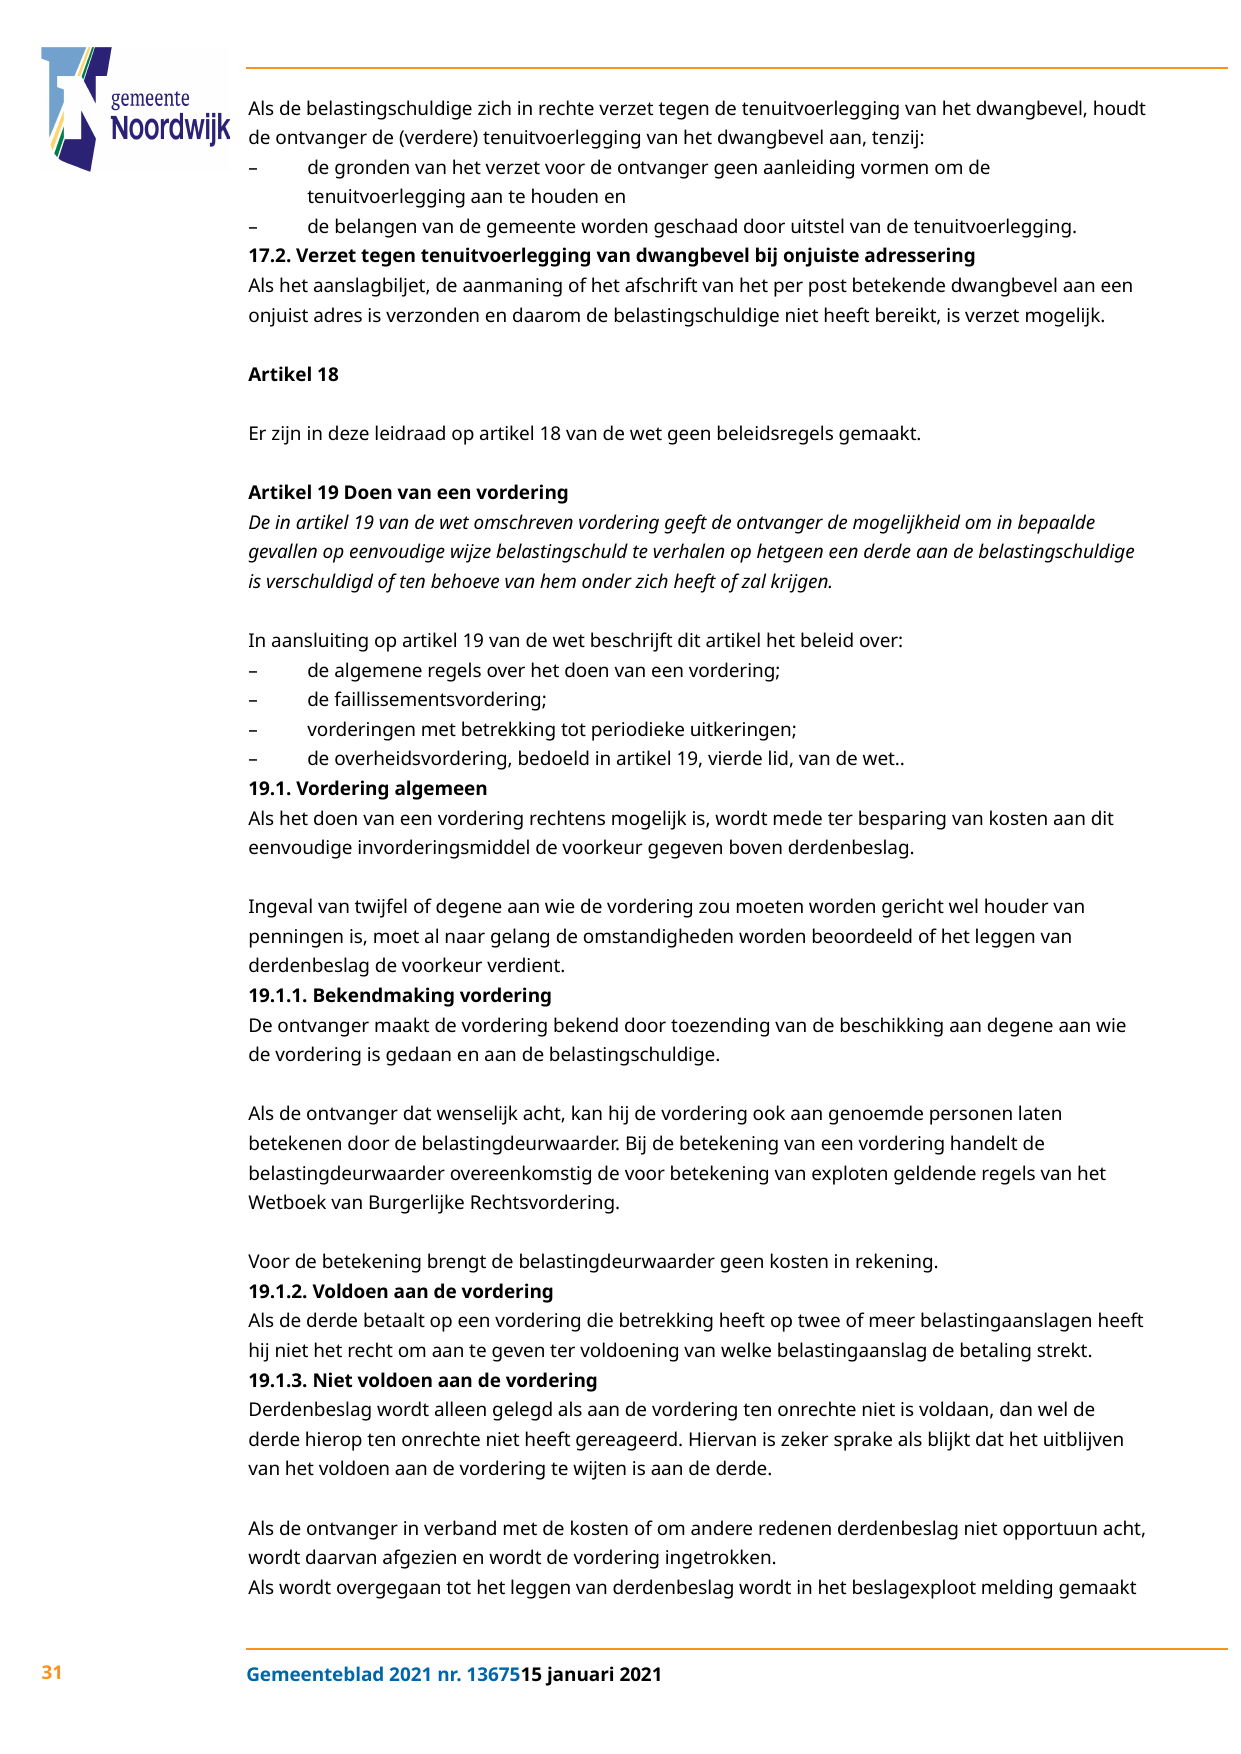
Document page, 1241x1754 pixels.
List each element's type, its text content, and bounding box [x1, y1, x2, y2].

text Als de belastingschuldige zich in rechte verzet tegen de tenuitvoerlegging van het dwangbevel, houdt de ontvanger de (verdere) tenuitvoerlegging van het dwangbevel aan, tenzij: [248, 95, 1152, 150]
text In aansluiting op artikel 19 van de wet beschrijft dit artikel het beleid over: [248, 627, 1152, 653]
list de algemene regels over het doen van een vordering; [248, 657, 1152, 683]
text 19.1.1. Bekendmaking vordering [248, 982, 1152, 1008]
text 17.2. Verzet tegen tenuitvoerlegging van dwangbevel bij onjuiste adressering [248, 243, 1152, 268]
text Als de derde betaalt op een vordering die betrekking heeft op twee of meer belastingaanslagen heeft hij niet het recht om aan te geven ter voldoening van welke belastingaanslag de betaling strekt. [248, 1308, 1152, 1363]
text Artikel 18 [248, 361, 1152, 387]
text Derdenbeslag wordt alleen gelegd als aan de vordering ten onrechte niet is voldaan, dan wel de derde hierop ten onrechte niet heeft gereageerd. Hiervan is zeker sprake als blijkt dat het uitblijven van het voldoen aan de vordering te wijten is aan de derde. [248, 1396, 1152, 1481]
list de belangen van de gemeente worden geschaad door uitstel van de tenuitvoerlegging. [248, 213, 1152, 239]
text 19.1.3. Niet voldoen aan de vordering [248, 1367, 1152, 1393]
text Als de ontvanger in verband met de kosten of om andere redenen derdenbeslag niet opportuun acht, wordt daarvan afgezien en wordt de vordering ingetrokken. [248, 1515, 1152, 1570]
picture [41, 47, 231, 172]
text 19.1. Vordering algemeen [248, 775, 1152, 801]
text Als het aanslagbiljet, de aanmaning of het afschrift van het per post betekende dwangbevel aan een onjuist adres is verzonden en daarom de belastingschuldige niet heeft bereikt, is verzet mogelijk. [248, 272, 1152, 328]
list de gronden van het verzet voor de ontvanger geen aanleiding vormen om de tenuitvoerlegging aan te houden en [248, 154, 1152, 209]
text Als de ontvanger dat wenselijk acht, kan hij de vordering ook aan genoemde personen laten betekenen door de belastingdeurwaarder. Bij de betekening van een vordering handelt de belastingdeurwaarder overeenkomstig de voor betekening van exploten geldende regels van het Wetboek van Burgerlijke Rechtsvordering. [248, 1101, 1152, 1215]
text Voor de betekening brengt de belastingdeurwaarder geen kosten in rekening. [248, 1248, 1152, 1274]
text Als het doen van een vordering rechtens mogelijk is, wordt mede ter besparing van kosten aan dit eenvoudige invorderingsmiddel de voorkeur gegeven boven derdenbeslag. [248, 805, 1152, 860]
text De ontvanger maakt de vordering bekend door toezending van de beschikking aan degene aan wie de vordering is gedaan en aan de belastingschuldige. [248, 1012, 1152, 1067]
list de overheidsvordering, bedoeld in artikel 19, vierde lid, van de wet.. [248, 746, 1152, 771]
text Artikel 19 Doen van een vordering [248, 479, 1152, 505]
text De in artikel 19 van de wet omschreven vordering geeft de ontvanger de mogelijkheid om in bepaalde gevallen op eenvoudige wijze belastingschuld te verhalen op hetgeen een derde aan de belastingschuldige is verschuldigd of ten behoeve van hem onder zich heeft of zal krijgen. [248, 509, 1152, 594]
text Als wordt overgegaan tot het leggen van derdenbeslag wordt in het beslagexploot melding gemaakt [248, 1574, 1152, 1600]
text Er zijn in deze leidraad op artikel 18 van de wet geen beleidsregels gemaakt. [248, 420, 1152, 446]
list de faillissementsvordering; [248, 686, 1152, 712]
list vorderingen met betrekking tot periodieke uitkeringen; [248, 716, 1152, 742]
text 19.1.2. Voldoen aan de vordering [248, 1278, 1152, 1304]
text Ingeval van twijfel of degene aan wie de vordering zou moeten worden gericht wel houder van penningen is, moet al naar gelang de omstandigheden worden beoordeeld of het leggen van derdenbeslag de voorkeur verdient. [248, 893, 1152, 978]
